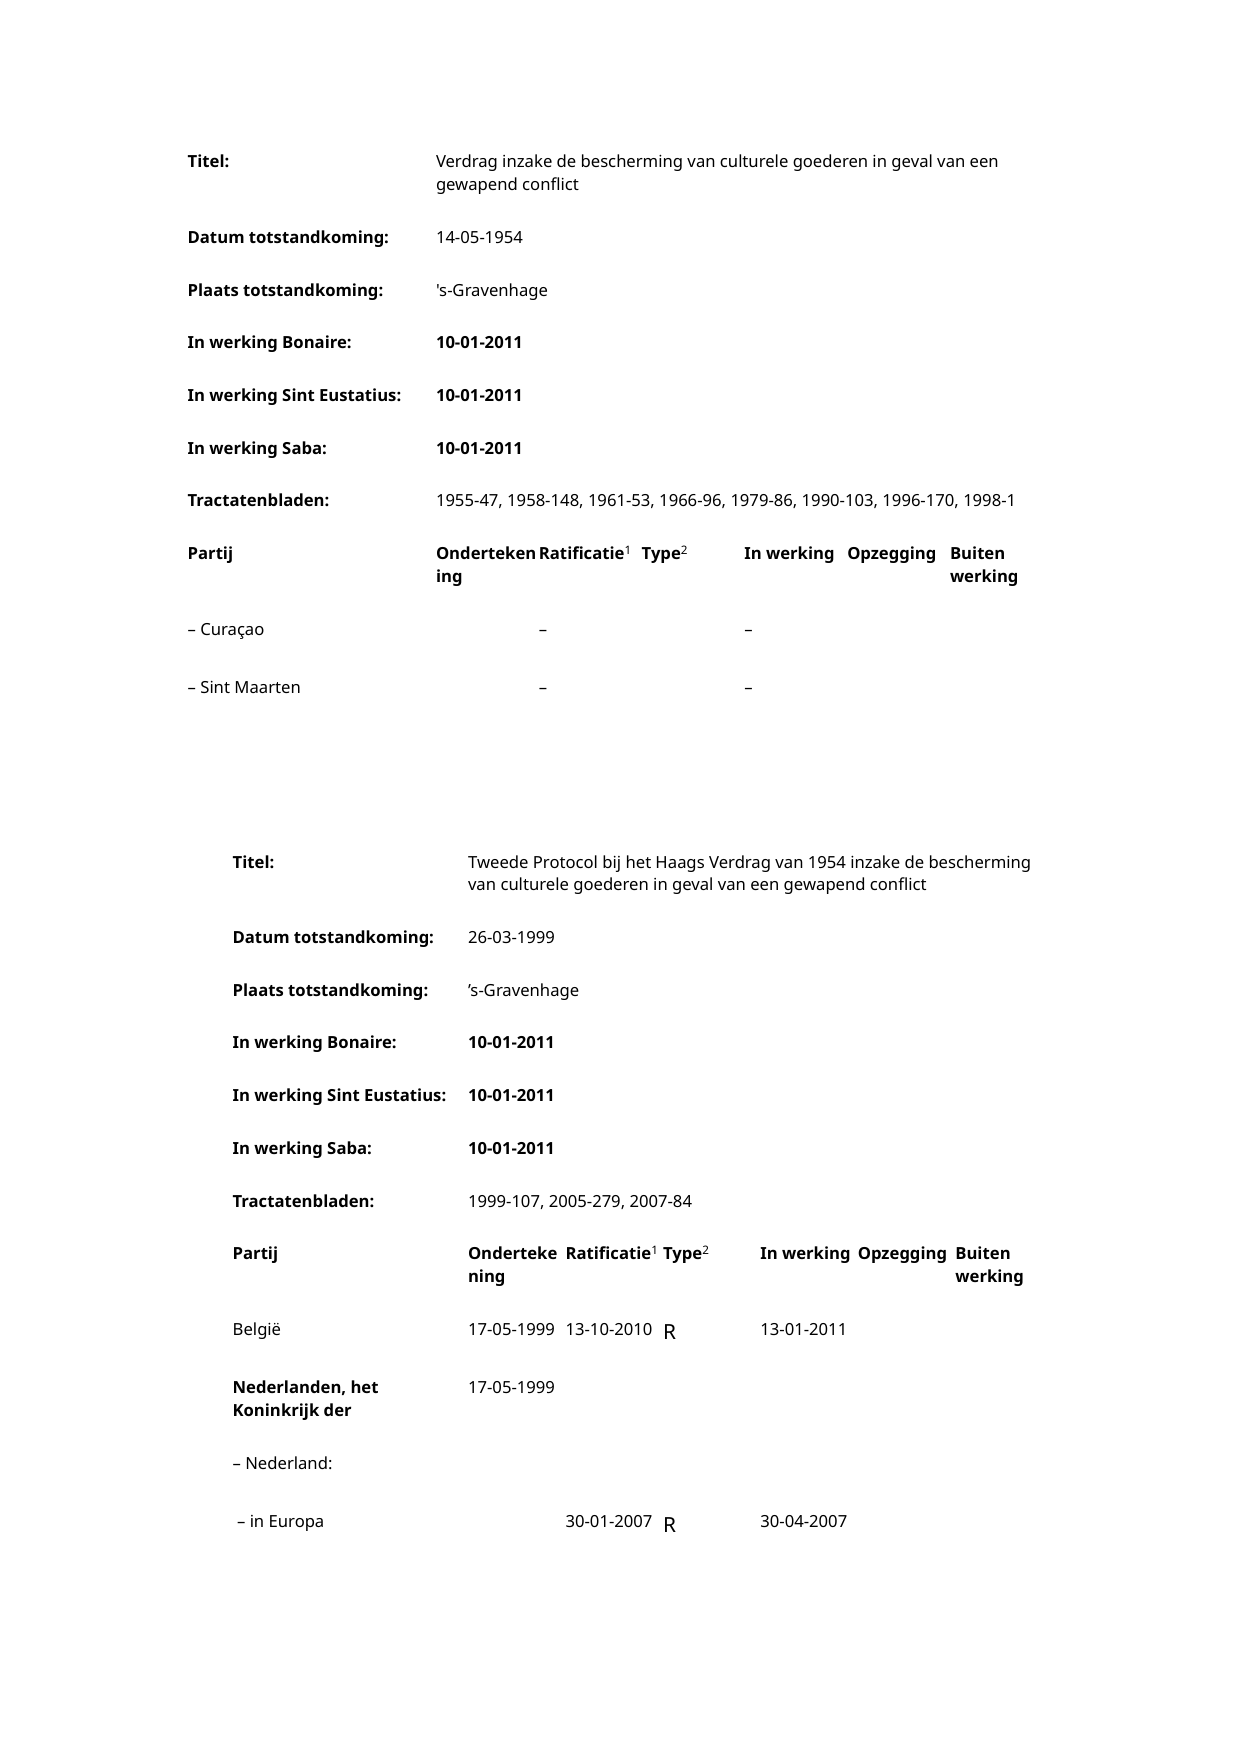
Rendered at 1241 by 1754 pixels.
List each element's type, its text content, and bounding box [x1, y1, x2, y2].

table_cell – [744, 676, 847, 734]
table_cell 17-05-1999 [468, 1318, 565, 1376]
table_cell 13-01-2011 [760, 1318, 858, 1376]
table_cell 10-01-2011 [436, 384, 1053, 436]
table_cell In werking Saba: [233, 1137, 468, 1189]
table_cell – [539, 676, 641, 734]
table_cell Type2 [663, 1242, 760, 1317]
table_cell [760, 1376, 858, 1451]
table_cell 10-01-2011 [436, 331, 1053, 383]
table_cell [565, 1376, 663, 1451]
table_header Titel: [188, 150, 436, 225]
table_cell [436, 617, 539, 676]
table_cell 10-01-2011 [468, 1137, 1053, 1189]
table_cell [641, 617, 744, 676]
table_cell Ratificatie1 [539, 542, 641, 617]
table_cell Ratificatie1 [565, 1242, 663, 1317]
table_cell – Curaçao [188, 617, 436, 676]
table_cell Datum totstandkoming: [188, 225, 436, 278]
table_cell – Sint Maarten [188, 676, 436, 734]
table_cell R [663, 1318, 760, 1376]
table_cell [858, 1451, 955, 1510]
table_cell [858, 1376, 955, 1451]
table_cell 10-01-2011 [436, 436, 1053, 489]
table_cell Partij [188, 542, 436, 617]
table_cell [847, 617, 950, 676]
table_cell [663, 1376, 760, 1451]
table_cell [858, 1318, 955, 1376]
table_header Verdrag inzake de bescherming van culturele goederen in geval van een gewapend conflict [436, 150, 1053, 225]
table_cell ’s-Gravenhage [468, 979, 1053, 1031]
table_cell Plaats totstandkoming: [233, 979, 468, 1031]
table_cell 13-10-2010 [565, 1318, 663, 1376]
table_cell [955, 1510, 1053, 1568]
table_cell 26-03-1999 [468, 926, 1053, 978]
table_cell [847, 676, 950, 734]
table_cell 1955-47, 1958-148, 1961-53, 1966-96, 1979-86, 1990-103, 1996-170, 1998-1 [436, 489, 1053, 542]
table_cell In werking Sint Eustatius: [188, 384, 436, 436]
table_cell Opzegging [858, 1242, 955, 1317]
table_cell 14-05-1954 [436, 225, 1053, 278]
table_cell In werking Saba: [188, 436, 436, 489]
table_cell 10-01-2011 [468, 1031, 1053, 1084]
table_cell [955, 1451, 1053, 1510]
table_cell Buiten werking [950, 542, 1053, 617]
table_cell – [539, 617, 641, 676]
table_cell Partij [233, 1242, 468, 1317]
table_cell [955, 1376, 1053, 1451]
table_cell Type2 [641, 542, 744, 617]
table_cell [760, 1451, 858, 1510]
table_header Tweede Protocol bij het Haags Verdrag van 1954 inzake de bescherming van culturele goederen in geval van een gewapend conflict [468, 850, 1053, 926]
table_cell In werking Bonaire: [233, 1031, 468, 1084]
table_cell [950, 676, 1053, 734]
table_cell 's-Gravenhage [436, 278, 1053, 331]
table_cell [468, 1510, 565, 1568]
table_cell In werking Bonaire: [188, 331, 436, 383]
table_cell Ondertekening [468, 1242, 565, 1317]
table_cell 30-01-2007 [565, 1510, 663, 1568]
table_cell [663, 1451, 760, 1510]
table_cell [565, 1451, 663, 1510]
table_cell [468, 1451, 565, 1510]
table_cell R [663, 1510, 760, 1568]
table_cell – [744, 617, 847, 676]
table_cell [955, 1318, 1053, 1376]
table_header Titel: [233, 850, 468, 926]
table_cell In werking [760, 1242, 858, 1317]
table_cell – in Europa [233, 1510, 468, 1568]
table_cell Opzegging [847, 542, 950, 617]
table_cell 1999-107, 2005-279, 2007-84 [468, 1189, 1053, 1242]
table_cell – Nederland: [233, 1451, 468, 1510]
table_cell Buiten werking [955, 1242, 1053, 1317]
table_cell [858, 1510, 955, 1568]
table_cell Nederlanden, het Koninkrijk der [233, 1376, 468, 1451]
table_cell Tractatenbladen: [188, 489, 436, 542]
table_cell 10-01-2011 [468, 1084, 1053, 1137]
table_cell België [233, 1318, 468, 1376]
table_cell In werking [744, 542, 847, 617]
table_cell 17-05-1999 [468, 1376, 565, 1451]
table_cell [641, 676, 744, 734]
table_cell Plaats totstandkoming: [188, 278, 436, 331]
table_cell In werking Sint Eustatius: [233, 1084, 468, 1137]
table_cell Ondertekening [436, 542, 539, 617]
table_cell Datum totstandkoming: [233, 926, 468, 978]
table_cell [436, 676, 539, 734]
table_cell [950, 617, 1053, 676]
table_cell 30-04-2007 [760, 1510, 858, 1568]
table_cell Tractatenbladen: [233, 1189, 468, 1242]
